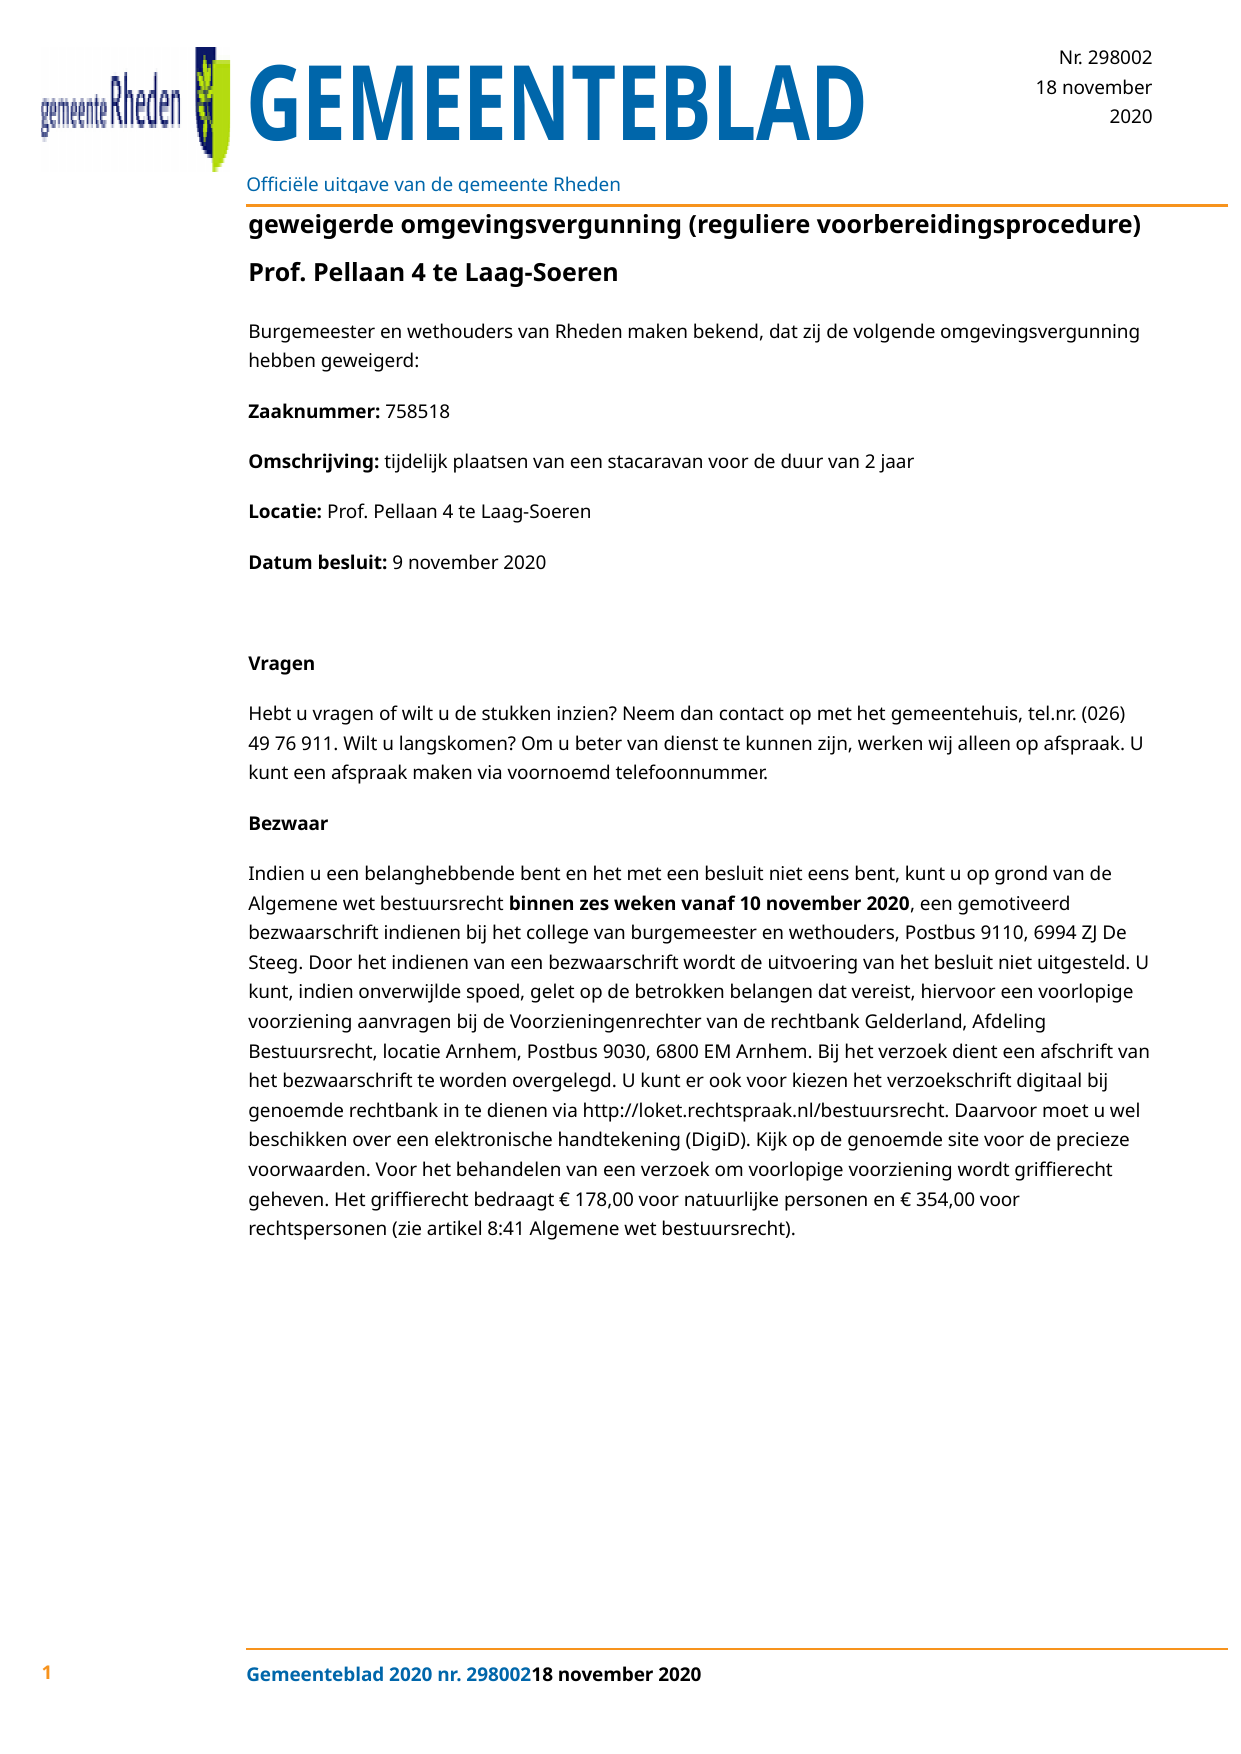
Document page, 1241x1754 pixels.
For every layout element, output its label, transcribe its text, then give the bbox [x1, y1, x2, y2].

picture [41, 47, 231, 172]
text Burgemeester en wethouders van Rheden maken bekend, dat zij de volgende omgevingsvergunning hebben geweigerd: [248, 318, 1152, 373]
text Omschrijving: tijdelijk plaatsen van een stacaravan voor de duur van 2 jaar [248, 448, 1152, 474]
text Indien u een belanghebbende bent en het met een besluit niet eens bent, kunt u op grond van de Algemene wet bestuursrecht binnen zes weken vanaf 10 november 2020, een gemotiveerd bezwaarschrift indienen bij het college van burgemeester en wethouders, Postbus 9110, 6994 ZJ De Steeg. Door het indienen van een bezwaarschrift wordt de uitvoering van het besluit niet uitgesteld. U kunt, indien onverwijlde spoed, gelet op de betrokken belangen dat vereist, hiervoor een voorlopige voorziening aanvragen bij de Voorzieningenrechter van de rechtbank Gelderland, Afdeling Bestuursrecht, locatie Arnhem, Postbus 9030, 6800 EM Arnhem. Bij het verzoek dient een afschrift van het bezwaarschrift te worden overgelegd. U kunt er ook voor kiezen het verzoekschrift digitaal bij genoemde rechtbank in te dienen via http://loket.rechtspraak.nl/bestuursrecht. Daarvoor moet u wel beschikken over een elektronische handtekening (DigiD). Kijk op de genoemde site voor de precieze voorwaarden. Voor het behandelen van een verzoek om voorlopige voorziening wordt griffierecht geheven. Het griffierecht bedraagt € 178,00 voor natuurlijke personen en € 354,00 voor rechtspersonen (zie artikel 8:41 Algemene wet bestuursrecht). [248, 860, 1152, 1241]
text Datum besluit: 9 november 2020 [248, 549, 1152, 575]
text Hebt u vragen of wilt u de stukken inzien? Neem dan contact op met het gemeentehuis, tel.nr. (026) 49 76 911. Wilt u langskomen? Om u beter van dienst te kunnen zijn, werken wij alleen op afspraak. U kunt een afspraak maken via voornoemd telefoonnummer. [248, 700, 1152, 785]
text Locatie: Prof. Pellaan 4 te Laag-Soeren [248, 499, 1152, 524]
text Vragen [248, 650, 1152, 676]
text Bezwaar [248, 810, 1152, 836]
text Zaaknummer: 758518 [248, 398, 1152, 424]
text geweigerde omgevingsvergunning (reguliere voorbereidingsprocedure) Prof. Pellaan 4 te Laag-Soeren [248, 207, 1152, 288]
